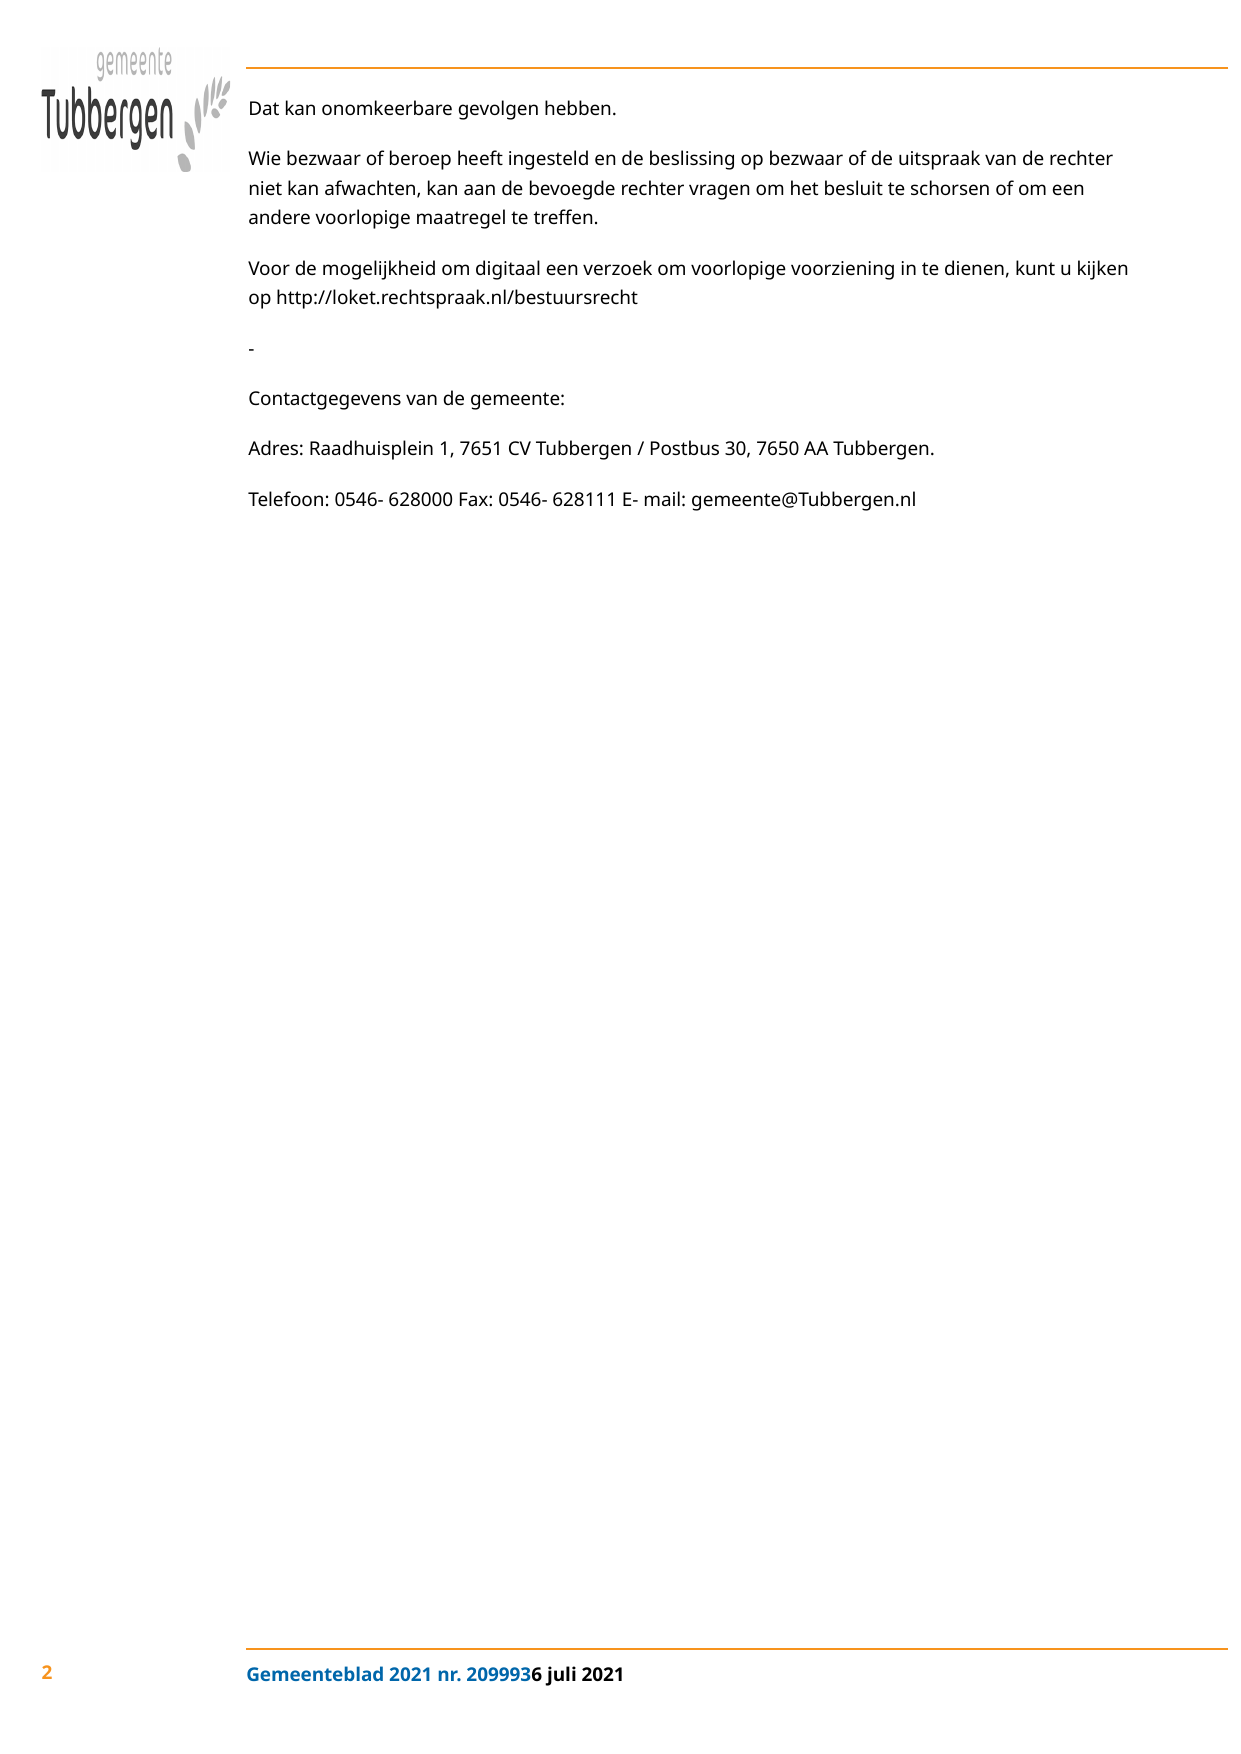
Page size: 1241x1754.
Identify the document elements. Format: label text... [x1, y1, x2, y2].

text Contactgegevens van de gemeente: [248, 385, 1152, 411]
text Adres: Raadhuisplein 1, 7651 CV Tubbergen / Postbus 30, 7650 AA Tubbergen. [248, 436, 1152, 461]
text Wie bezwaar of beroep heeft ingesteld en de beslissing op bezwaar of de uitspraak van de rechter niet kan afwachten, kan aan de bevoegde rechter vragen om het besluit te schorsen of om een andere voorlopige maatregel te treffen. [248, 145, 1152, 230]
picture [41, 47, 231, 172]
text Voor de mogelijkheid om digitaal een verzoek om voorlopige voorziening in te dienen, kunt u kijken op http://loket.rechtspraak.nl/bestuursrecht [248, 255, 1152, 310]
text - [248, 335, 1152, 361]
text Telefoon: 0546- 628000 Fax: 0546- 628111 E- mail: gemeente@Tubbergen.nl [248, 486, 1152, 512]
text Dat kan onomkeerbare gevolgen hebben. [248, 95, 1152, 121]
